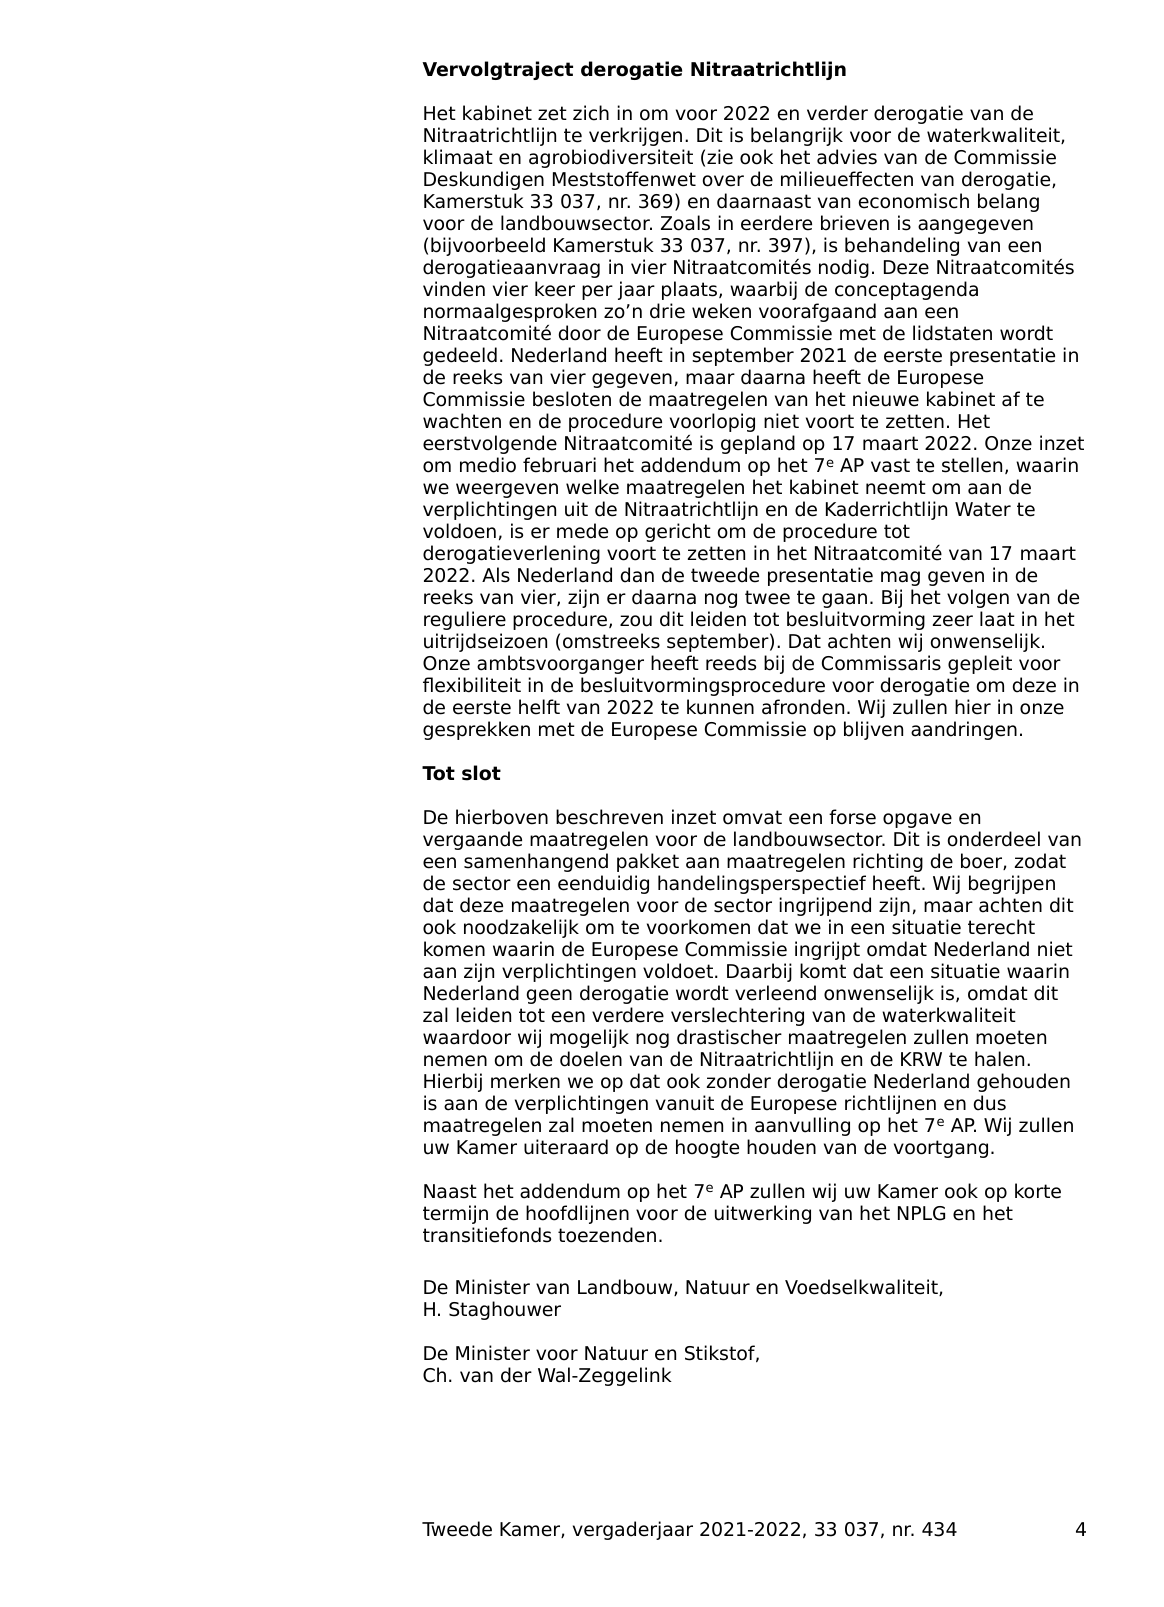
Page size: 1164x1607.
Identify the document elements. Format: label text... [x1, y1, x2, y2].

text De Minister voor Natuur en Stikstof, Ch. van der Wal-Zeggelink [422, 1343, 1087, 1387]
subtitle Vervolgtraject derogatie Nitraatrichtlijn [422, 59, 1087, 81]
text Het kabinet zet zich in om voor 2022 en verder derogatie van de Nitraatrichtlijn te verkrijgen. Dit is belangrijk voor de waterkwaliteit, klimaat en agrobiodiversiteit (zie ook het advies van de Commissie Deskundigen Meststoffenwet over de milieueffecten van derogatie, Kamerstuk 33 037, nr. 369) en daarnaast van economisch belang voor de landbouwsector. Zoals in eerdere brieven is aangegeven (bijvoorbeeld Kamerstuk 33 037, nr. 397), is behandeling van een derogatieaanvraag in vier Nitraatcomités nodig. Deze Nitraatcomités vinden vier keer per jaar plaats, waarbij de conceptagenda normaalgesproken zo’n drie weken voorafgaand aan een Nitraatcomité door de Europese Commissie met de lidstaten wordt gedeeld. Nederland heeft in september 2021 de eerste presentatie in de reeks van vier gegeven, maar daarna heeft de Europese Commissie besloten de maatregelen van het nieuwe kabinet af te wachten en de procedure voorlopig niet voort te zetten. Het eerstvolgende Nitraatcomité is gepland op 17 maart 2022. Onze inzet om medio februari het addendum op het 7e AP vast te stellen, waarin we weergeven welke maatregelen het kabinet neemt om aan de verplichtingen uit de Nitraatrichtlijn en de Kaderrichtlijn Water te voldoen, is er mede op gericht om de procedure tot derogatieverlening voort te zetten in het Nitraatcomité van 17 maart 2022. Als Nederland dan de tweede presentatie mag geven in de reeks van vier, zijn er daarna nog twee te gaan. Bij het volgen van de reguliere procedure, zou dit leiden tot besluitvorming zeer laat in het uitrijdseizoen (omstreeks september). Dat achten wij onwenselijk. Onze ambtsvoorganger heeft reeds bij de Commissaris gepleit voor flexibiliteit in de besluitvormingsprocedure voor derogatie om deze in de eerste helft van 2022 te kunnen afronden. Wij zullen hier in onze gesprekken met de Europese Commissie op blijven aandringen. [422, 103, 1087, 741]
text Naast het addendum op het 7e AP zullen wij uw Kamer ook op korte termijn de hoofdlijnen voor de uitwerking van het NPLG en het transitiefonds toezenden. [422, 1181, 1087, 1247]
subtitle Tot slot [422, 763, 1087, 785]
text De Minister van Landbouw, Natuur en Voedselkwaliteit, H. Staghouwer [422, 1277, 1087, 1321]
text De hierboven beschreven inzet omvat een forse opgave en vergaande maatregelen voor de landbouwsector. Dit is onderdeel van een samenhangend pakket aan maatregelen richting de boer, zodat de sector een eenduidig handelingsperspectief heeft. Wij begrijpen dat deze maatregelen voor de sector ingrijpend zijn, maar achten dit ook noodzakelijk om te voorkomen dat we in een situatie terecht komen waarin de Europese Commissie ingrijpt omdat Nederland niet aan zijn verplichtingen voldoet. Daarbij komt dat een situatie waarin Nederland geen derogatie wordt verleend onwenselijk is, omdat dit zal leiden tot een verdere verslechtering van de waterkwaliteit waardoor wij mogelijk nog drastischer maatregelen zullen moeten nemen om de doelen van de Nitraatrichtlijn en de KRW te halen. Hierbij merken we op dat ook zonder derogatie Nederland gehouden is aan de verplichtingen vanuit de Europese richtlijnen en dus maatregelen zal moeten nemen in aanvulling op het 7e AP. Wij zullen uw Kamer uiteraard op de hoogte houden van de voortgang. [422, 807, 1087, 1159]
